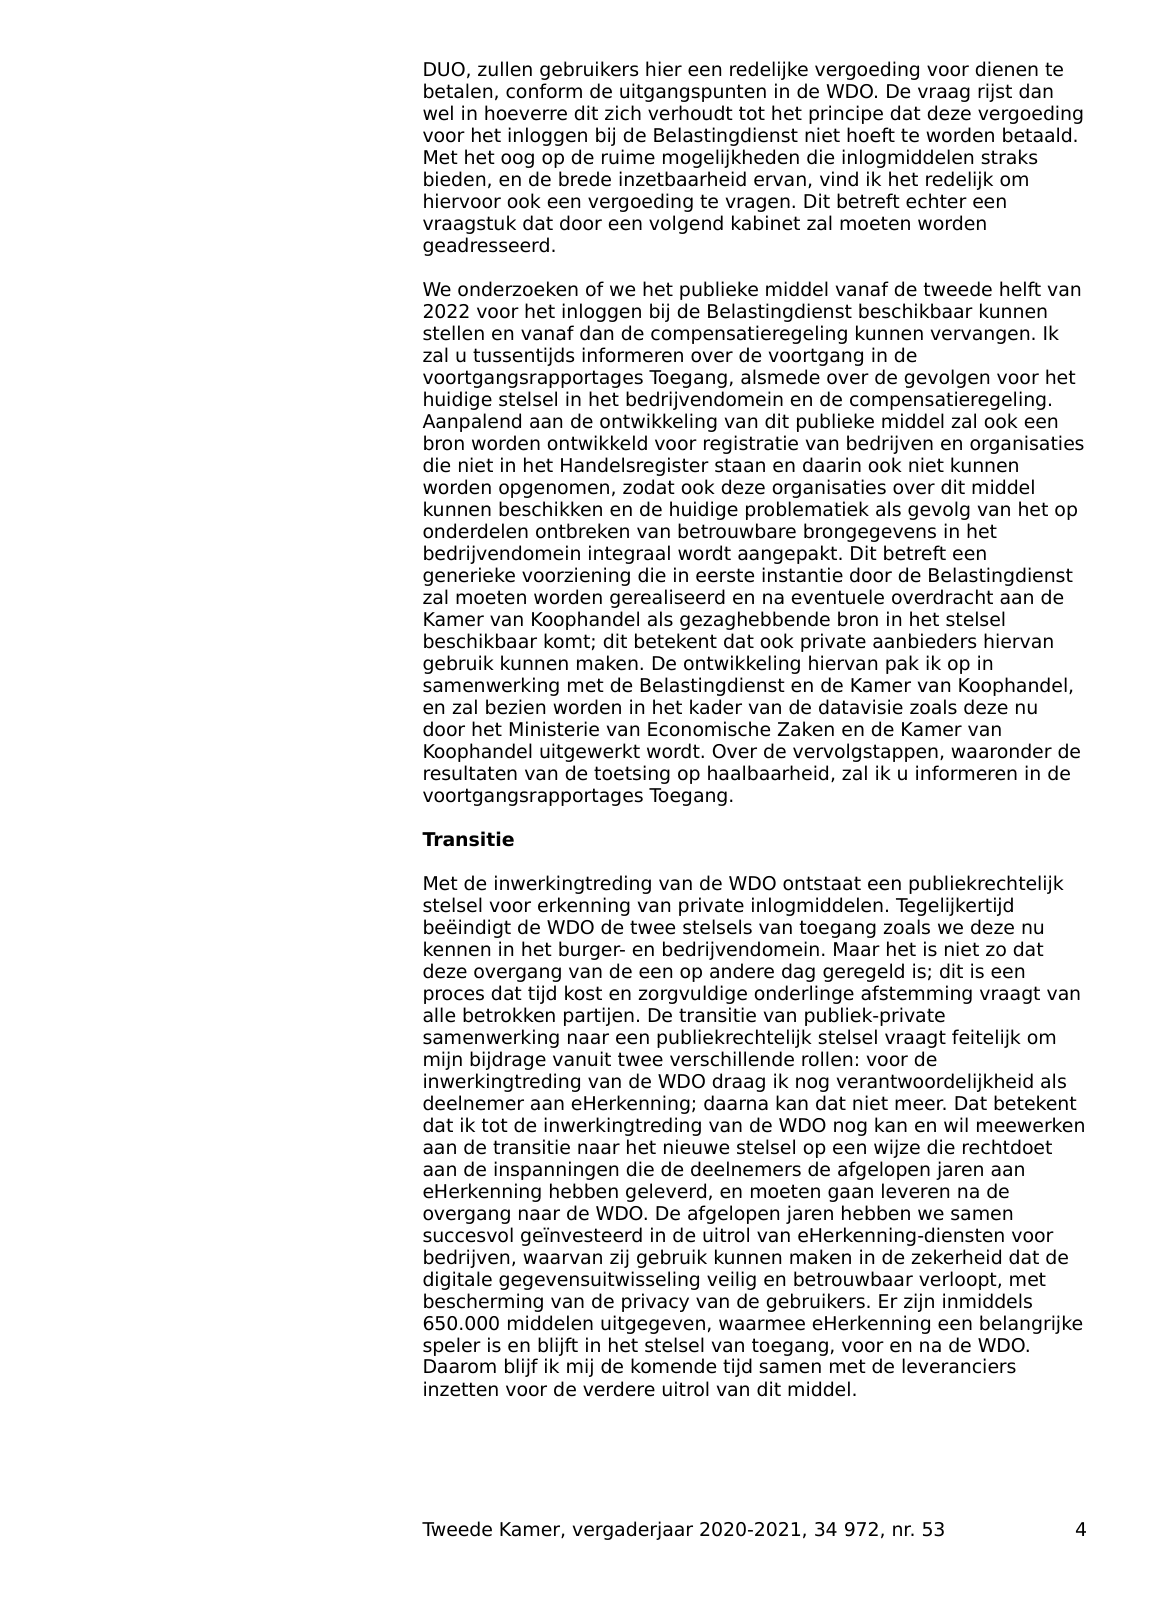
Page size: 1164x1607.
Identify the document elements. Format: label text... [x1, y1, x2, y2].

subtitle Transitie [422, 829, 1087, 851]
text Met de inwerkingtreding van de WDO ontstaat een publiekrechtelijk stelsel voor erkenning van private inlogmiddelen. Tegelijkertijd beëindigt de WDO de twee stelsels van toegang zoals we deze nu kennen in het burger- en bedrijvendomein. Maar het is niet zo dat deze overgang van de een op andere dag geregeld is; dit is een proces dat tijd kost en zorgvuldige onderlinge afstemming vraagt van alle betrokken partijen. De transitie van publiek-private samenwerking naar een publiekrechtelijk stelsel vraagt feitelijk om mijn bijdrage vanuit twee verschillende rollen: voor de inwerkingtreding van de WDO draag ik nog verantwoordelijkheid als deelnemer aan eHerkenning; daarna kan dat niet meer. Dat betekent dat ik tot de inwerkingtreding van de WDO nog kan en wil meewerken aan de transitie naar het nieuwe stelsel op een wijze die rechtdoet aan de inspanningen die de deelnemers de afgelopen jaren aan eHerkenning hebben geleverd, en moeten gaan leveren na de overgang naar de WDO. De afgelopen jaren hebben we samen succesvol geïnvesteerd in de uitrol van eHerkenning-diensten voor bedrijven, waarvan zij gebruik kunnen maken in de zekerheid dat de digitale gegevensuitwisseling veilig en betrouwbaar verloopt, met bescherming van de privacy van de gebruikers. Er zijn inmiddels 650.000 middelen uitgegeven, waarmee eHerkenning een belangrijke speler is en blijft in het stelsel van toegang, voor en na de WDO. Daarom blijf ik mij de komende tijd samen met de leveranciers inzetten voor de verdere uitrol van dit middel. [422, 873, 1087, 1400]
text DUO, zullen gebruikers hier een redelijke vergoeding voor dienen te betalen, conform de uitgangspunten in de WDO. De vraag rijst dan wel in hoeverre dit zich verhoudt tot het principe dat deze vergoeding voor het inloggen bij de Belastingdienst niet hoeft te worden betaald. Met het oog op de ruime mogelijkheden die inlogmiddelen straks bieden, en de brede inzetbaarheid ervan, vind ik het redelijk om hiervoor ook een vergoeding te vragen. Dit betreft echter een vraagstuk dat door een volgend kabinet zal moeten worden geadresseerd. [422, 59, 1087, 257]
text We onderzoeken of we het publieke middel vanaf de tweede helft van 2022 voor het inloggen bij de Belastingdienst beschikbaar kunnen stellen en vanaf dan de compensatieregeling kunnen vervangen. Ik zal u tussentijds informeren over de voortgang in de voortgangsrapportages Toegang, alsmede over de gevolgen voor het huidige stelsel in het bedrijvendomein en de compensatieregeling. Aanpalend aan de ontwikkeling van dit publieke middel zal ook een bron worden ontwikkeld voor registratie van bedrijven en organisaties die niet in het Handelsregister staan en daarin ook niet kunnen worden opgenomen, zodat ook deze organisaties over dit middel kunnen beschikken en de huidige problematiek als gevolg van het op onderdelen ontbreken van betrouwbare brongegevens in het bedrijvendomein integraal wordt aangepakt. Dit betreft een generieke voorziening die in eerste instantie door de Belastingdienst zal moeten worden gerealiseerd en na eventuele overdracht aan de Kamer van Koophandel als gezaghebbende bron in het stelsel beschikbaar komt; dit betekent dat ook private aanbieders hiervan gebruik kunnen maken. De ontwikkeling hiervan pak ik op in samenwerking met de Belastingdienst en de Kamer van Koophandel, en zal bezien worden in het kader van de datavisie zoals deze nu door het Ministerie van Economische Zaken en de Kamer van Koophandel uitgewerkt wordt. Over de vervolgstappen, waaronder de resultaten van de toetsing op haalbaarheid, zal ik u informeren in de voortgangsrapportages Toegang. [422, 279, 1087, 807]
